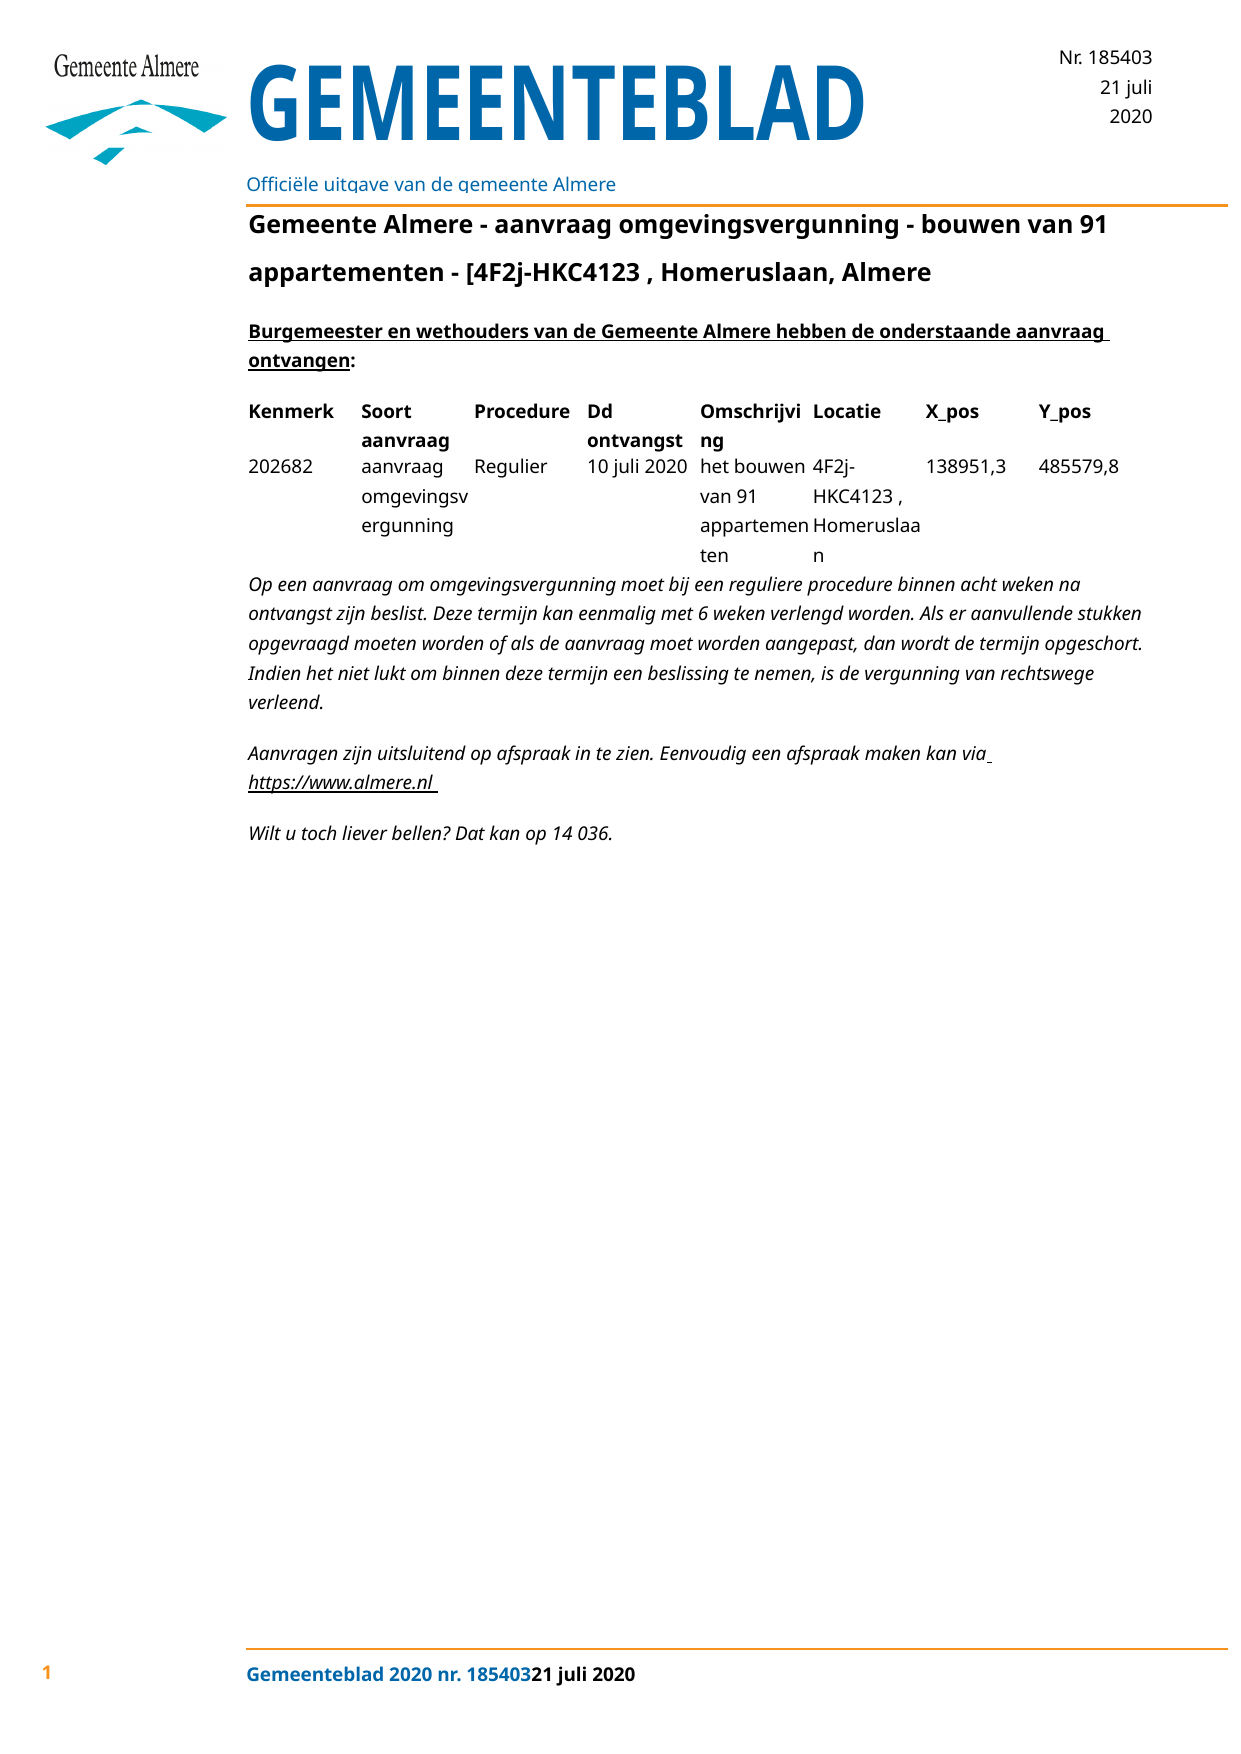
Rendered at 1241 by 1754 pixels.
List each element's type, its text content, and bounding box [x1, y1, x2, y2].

text Burgemeester en wethouders van de Gemeente Almere hebben de onderstaande aanvraag ontvangen: [248, 318, 1152, 373]
text Wilt u toch liever bellen? Dat kan op 14 036. [248, 820, 1152, 846]
table_cell 202682 [248, 453, 361, 568]
table_header Soort aanvraag [361, 398, 474, 453]
table_header X_pos [926, 398, 1038, 453]
table_cell 138951,3 [926, 453, 1038, 568]
table_cell 10 juli 2020 [587, 453, 700, 568]
text Op een aanvraag om omgevingsvergunning moet bij een reguliere procedure binnen acht weken na ontvangst zijn beslist. Deze termijn kan eenmalig met 6 weken verlengd worden. Als er aanvullende stukken opgevraagd moeten worden of als de aanvraag moet worden aangepast, dan wordt de termijn opgeschort. Indien het niet lukt om binnen deze termijn een beslissing te nemen, is de vergunning van rechtswege verleend. [248, 571, 1152, 715]
table_header Omschrijving [700, 398, 813, 453]
table_cell Regulier [474, 453, 587, 568]
table_header Locatie [813, 398, 926, 453]
table_header Y_pos [1039, 398, 1152, 453]
table_header Kenmerk [248, 398, 361, 453]
table_cell aanvraag omgevingsvergunning [361, 453, 474, 568]
table_cell 4F2j-HKC4123 , Homeruslaan [813, 453, 926, 568]
picture [41, 47, 231, 172]
table_cell het bouwen van 91 appartementen [700, 453, 813, 568]
table_header Procedure [474, 398, 587, 453]
table_cell 485579,8 [1039, 453, 1152, 568]
text Aanvragen zijn uitsluitend op afspraak in te zien. Eenvoudig een afspraak maken kan via https://www.almere.nl [248, 740, 1152, 795]
table_header Dd ontvangst [587, 398, 700, 453]
text Gemeente Almere - aanvraag omgevingsvergunning - bouwen van 91 appartementen - [4F2j-HKC4123 , Homeruslaan, Almere [248, 207, 1152, 288]
